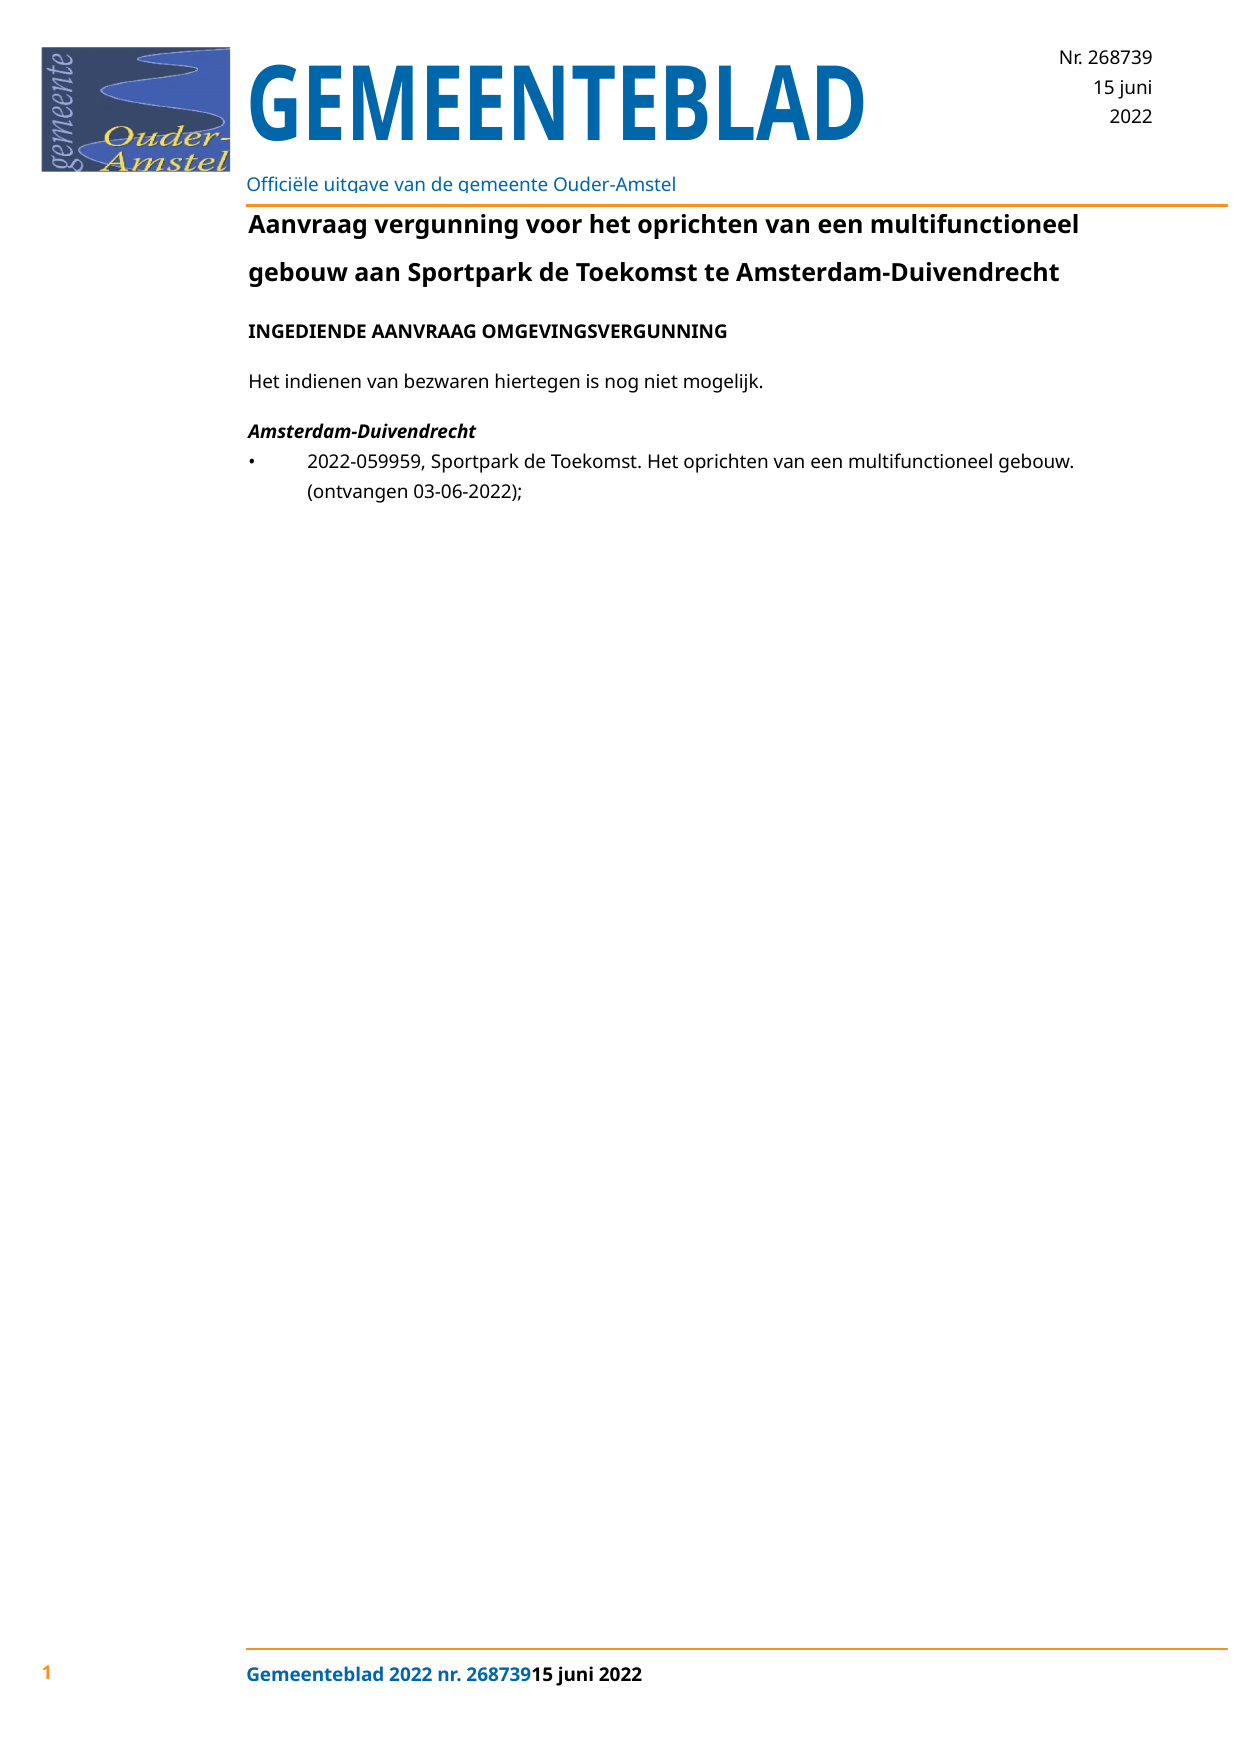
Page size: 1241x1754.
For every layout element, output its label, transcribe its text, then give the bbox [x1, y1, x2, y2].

text INGEDIENDE AANVRAAG OMGEVINGSVERGUNNING [248, 318, 1152, 344]
text Het indienen van bezwaren hiertegen is nog niet mogelijk. [248, 368, 1152, 394]
picture [41, 47, 231, 172]
text Amsterdam-Duivendrecht [248, 419, 1152, 444]
list 2022-059959, Sportpark de Toekomst. Het oprichten van een multifunctioneel gebouw.(ontvangen 03-06-2022); [248, 448, 1152, 504]
text Aanvraag vergunning voor het oprichten van een multifunctioneel gebouw aan Sportpark de Toekomst te Amsterdam-Duivendrecht [248, 207, 1152, 288]
